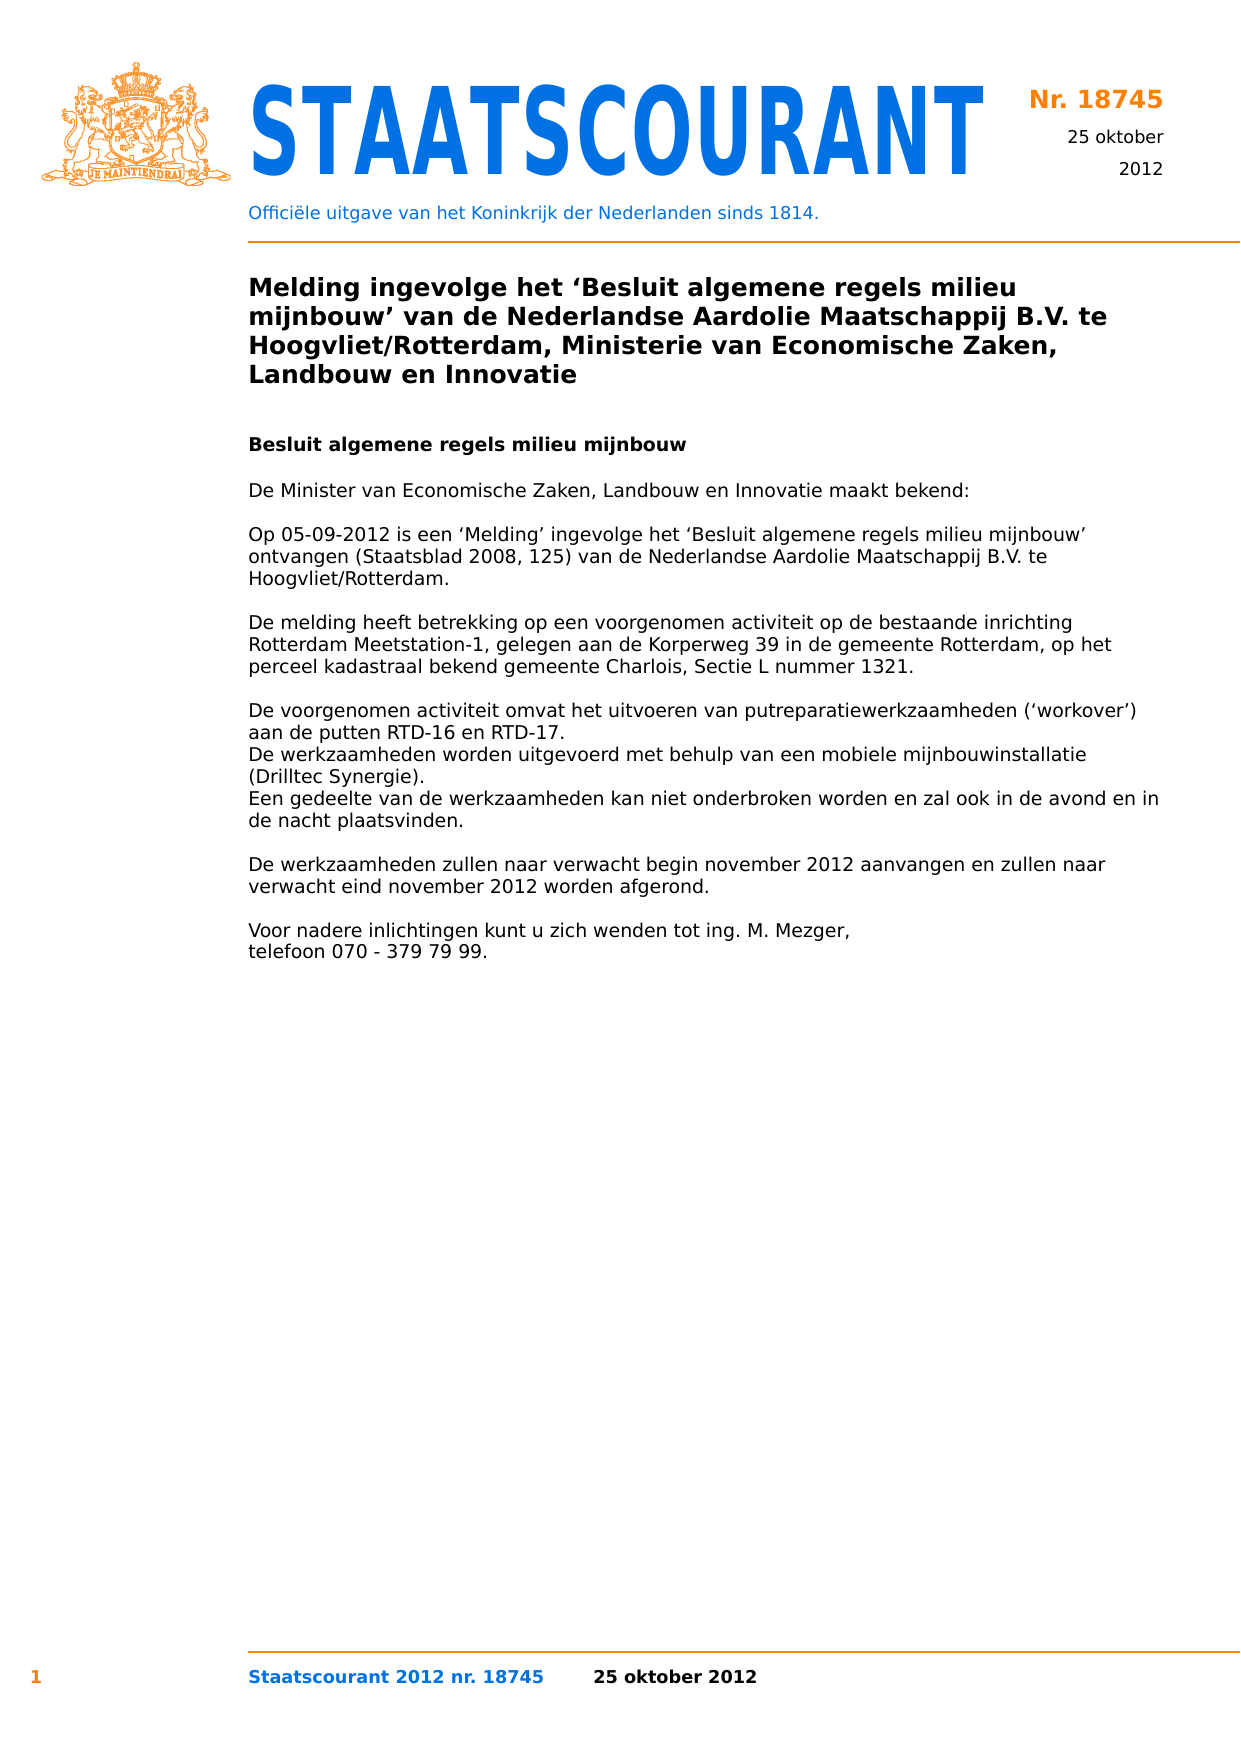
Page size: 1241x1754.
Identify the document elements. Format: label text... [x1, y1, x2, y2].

table_cell 25 oktober [998, 121, 1240, 153]
picture [41, 62, 231, 186]
subtitle Melding ingevolge het ‘Besluit algemene regels milieu mijnbouw’ van de Nederlandse Aardolie Maatschappij B.V. te Hoogvliet/Rotterdam, Ministerie van Economische Zaken, Landbouw en Innovatie [248, 273, 1163, 390]
table_header [25, 62, 248, 241]
text De Minister van Economische Zaken, Landbouw en Innovatie maakt bekend: [248, 480, 1163, 502]
subtitle Besluit algemene regels milieu mijnbouw [248, 433, 1163, 455]
text De voorgenomen activiteit omvat het uitvoeren van putreparatiewerkzaamheden (‘workover’) aan de putten RTD-16 en RTD-17. [248, 700, 1163, 744]
table_cell Officiële uitgave van het Koninkrijk der Nederlanden sinds 1814. [248, 203, 1240, 241]
text De werkzaamheden worden uitgevoerd met behulp van een mobiele mijnbouwinstallatie (Drilltec Synergie). [248, 744, 1163, 788]
table_header STAATSCOURANT [248, 62, 998, 203]
table_header Nr. 18745 [998, 62, 1240, 121]
table_cell 2012 [998, 153, 1240, 203]
text De melding heeft betrekking op een voorgenomen activiteit op de bestaande inrichting Rotterdam Meetstation-1, gelegen aan de Korperweg 39 in de gemeente Rotterdam, op het perceel kadastraal bekend gemeente Charlois, Sectie L nummer 1321. [248, 612, 1163, 678]
text telefoon 070 - 379 79 99. [248, 941, 1163, 963]
text Op 05-09-2012 is een ‘Melding’ ingevolge het ‘Besluit algemene regels milieu mijnbouw’ ontvangen (Staatsblad 2008, 125) van de Nederlandse Aardolie Maatschappij B.V. te Hoogvliet/Rotterdam. [248, 524, 1163, 590]
text Een gedeelte van de werkzaamheden kan niet onderbroken worden en zal ook in de avond en in de nacht plaatsvinden. [248, 788, 1163, 832]
text Voor nadere inlichtingen kunt u zich wenden tot ing. M. Mezger, [248, 919, 1163, 941]
text De werkzaamheden zullen naar verwacht begin november 2012 aanvangen en zullen naar verwacht eind november 2012 worden afgerond. [248, 854, 1163, 898]
